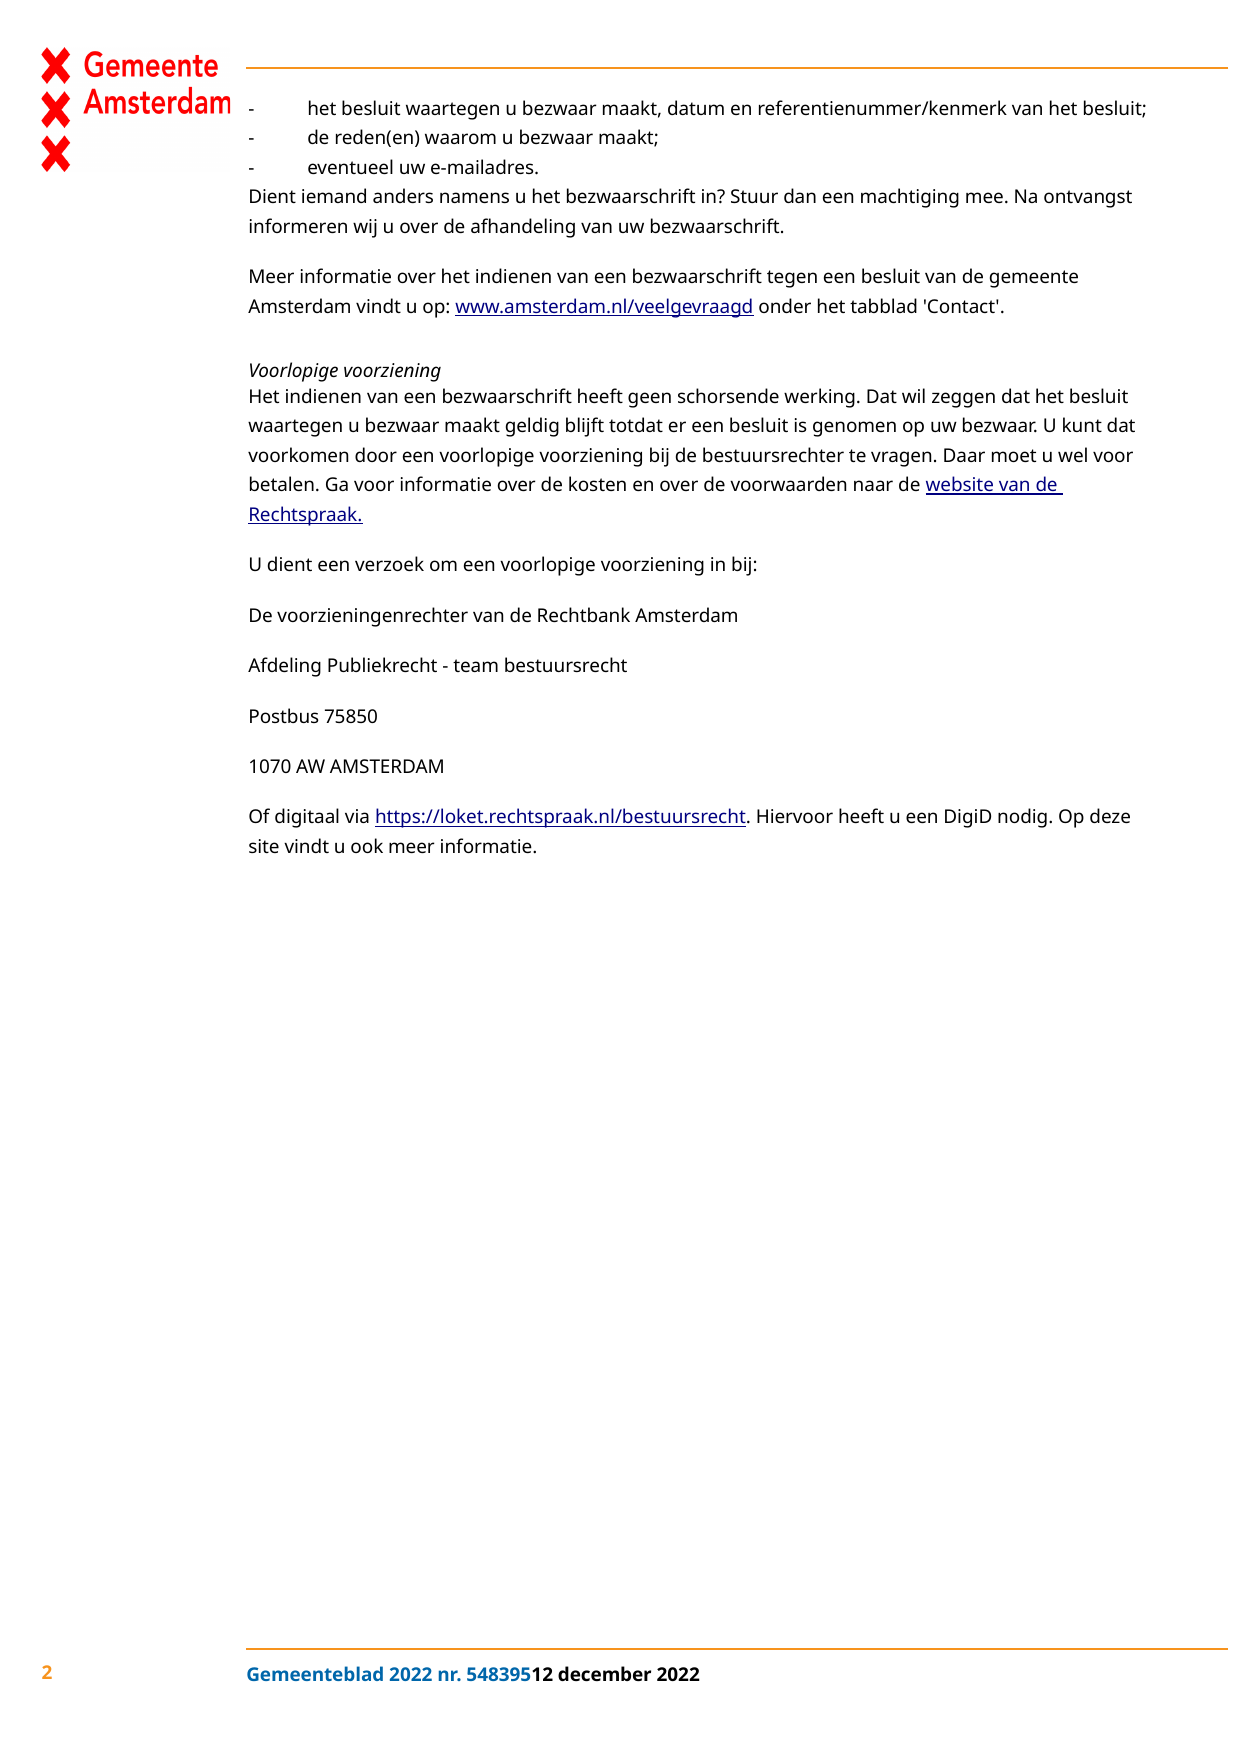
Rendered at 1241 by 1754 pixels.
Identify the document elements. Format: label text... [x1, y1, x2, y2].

text Dient iemand anders namens u het bezwaarschrift in? Stuur dan een machtiging mee. Na ontvangst informeren wij u over de afhandeling van uw bezwaarschrift. [248, 183, 1152, 239]
text 1070 AW AMSTERDAM [248, 753, 1152, 779]
text Of digitaal via https://loket.rechtspraak.nl/bestuursrecht. Hiervoor heeft u een DigiD nodig. Op deze site vindt u ook meer informatie. [248, 804, 1152, 859]
list eventueel uw e-mailadres. [248, 154, 1152, 180]
text De voorzieningenrechter van de Rechtbank Amsterdam [248, 602, 1152, 628]
text Het indienen van een bezwaarschrift heeft geen schorsende werking. Dat wil zeggen dat het besluit waartegen u bezwaar maakt geldig blijft totdat er een besluit is genomen op uw bezwaar. U kunt dat voorkomen door een voorlopige voorziening bij de bestuursrechter te vragen. Daar moet u wel voor betalen. Ga voor informatie over de kosten en over de voorwaarden naar de website van de Rechtspraak. [248, 383, 1152, 527]
text Voorlopige voorziening [248, 357, 1152, 383]
text Postbus 75850 [248, 703, 1152, 728]
list het besluit waartegen u bezwaar maakt, datum en referentienummer/kenmerk van het besluit; [248, 95, 1152, 121]
list de reden(en) waarom u bezwaar maakt; [248, 124, 1152, 150]
text U dient een verzoek om een voorlopige voorziening in bij: [248, 552, 1152, 577]
picture [41, 47, 231, 172]
text Afdeling Publiekrecht - team bestuursrecht [248, 652, 1152, 678]
text Meer informatie over het indienen van een bezwaarschrift tegen een besluit van de gemeente Amsterdam vindt u op: www.amsterdam.nl/veelgevraagd onder het tabblad 'Contact'. [248, 263, 1152, 319]
